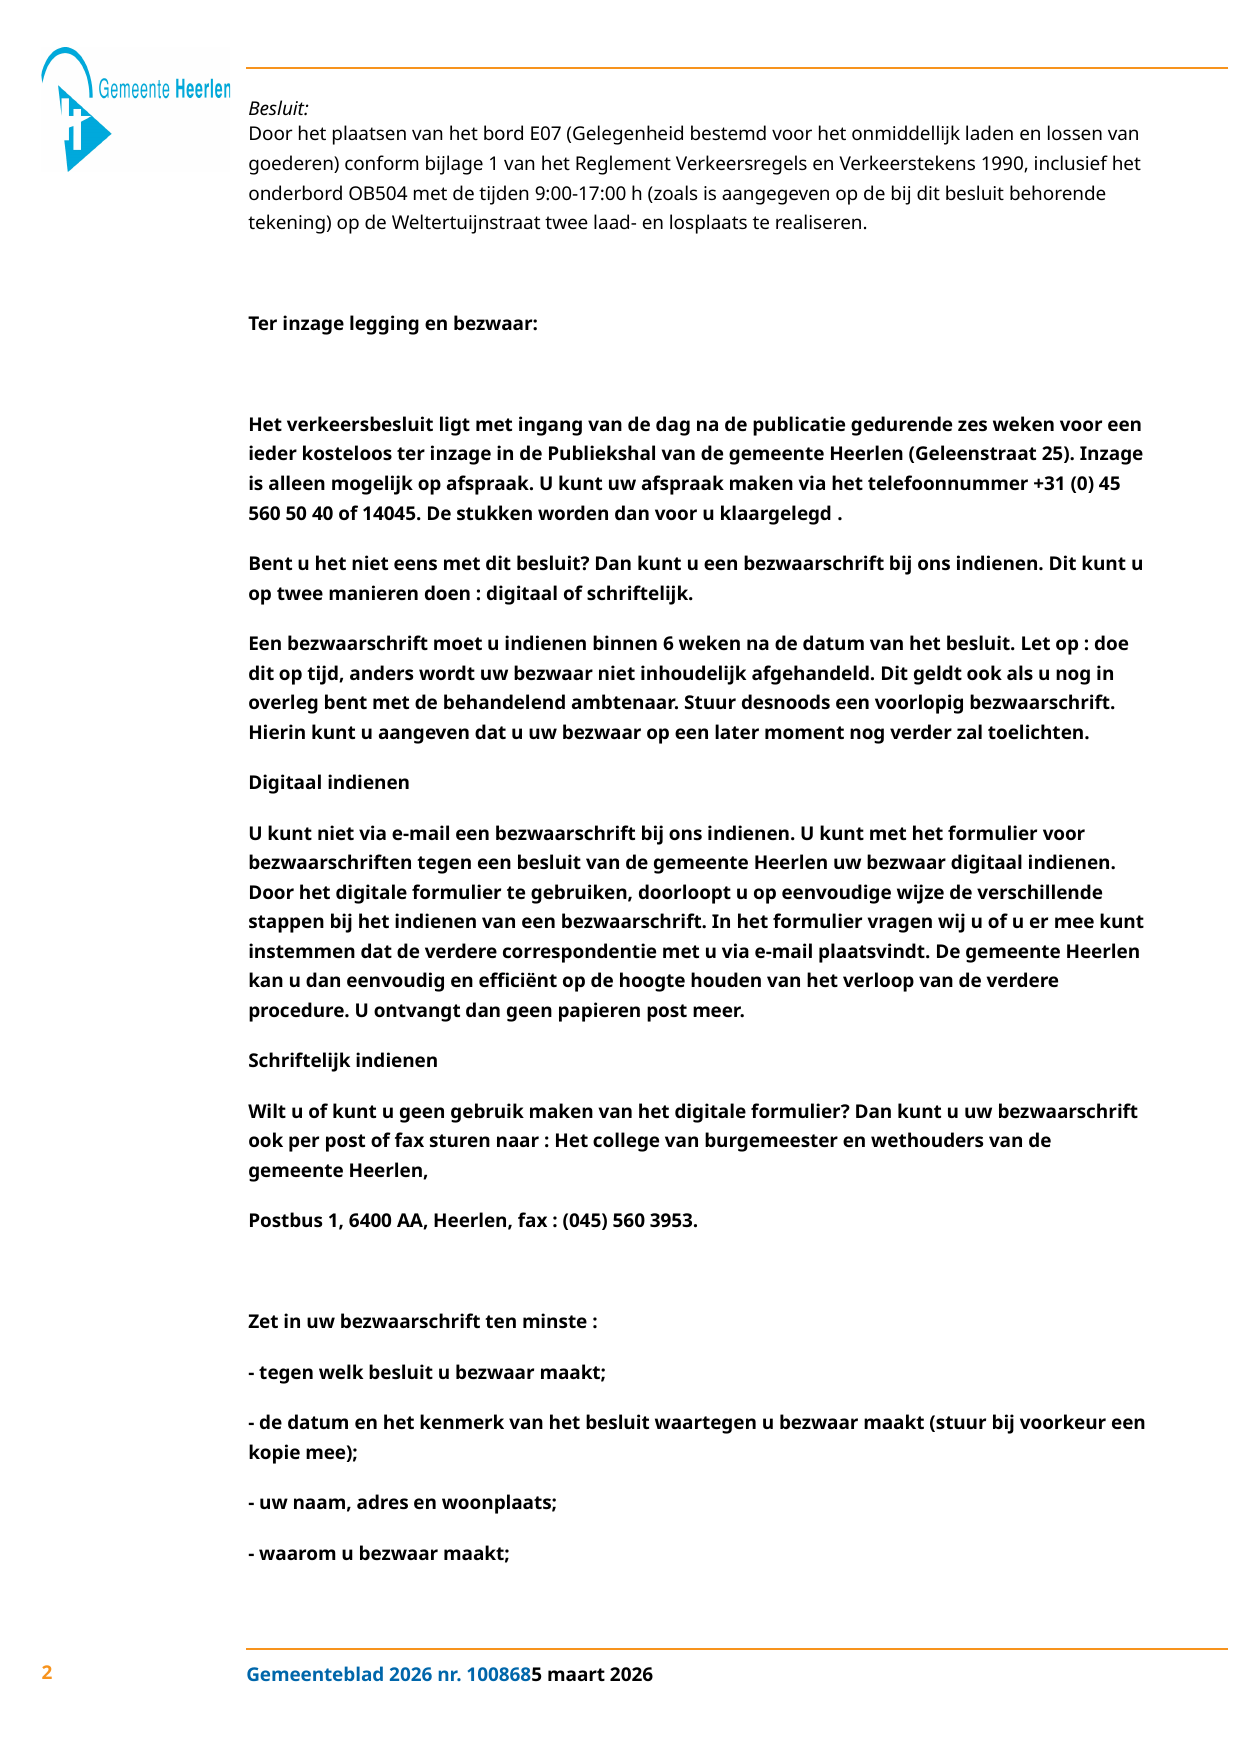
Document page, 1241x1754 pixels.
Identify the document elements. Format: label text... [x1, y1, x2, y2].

text - de datum en het kenmerk van het besluit waartegen u bezwaar maakt (stuur bij voorkeur een kopie mee); [248, 1409, 1152, 1464]
text Het verkeersbesluit ligt met ingang van de dag na de publicatie gedurende zes weken voor een ieder kosteloos ter inzage in de Publiekshal van de gemeente Heerlen (Geleenstraat 25). Inzage is alleen mogelijk op afspraak. U kunt uw afspraak maken via het telefoonnummer +31 (0) 45 560 50 40 of 14045. De stukken worden dan voor u klaargelegd . [248, 411, 1152, 525]
text Door het plaatsen van het bord E07 (Gelegenheid bestemd voor het onmiddellijk laden en lossen van goederen) conform bijlage 1 van het Reglement Verkeersregels en Verkeerstekens 1990, inclusief het onderbord OB504 met de tijden 9:00-17:00 h (zoals is aangegeven op de bij dit besluit behorende tekening) op de Weltertuijnstraat twee laad- en losplaats te realiseren. [248, 121, 1152, 235]
text Postbus 1, 6400 AA, Heerlen, fax : (045) 560 3953. [248, 1208, 1152, 1233]
text Schriftelijk indienen [248, 1048, 1152, 1073]
picture [41, 47, 231, 172]
text Ter inzage legging en bezwaar: [248, 310, 1152, 336]
text - waarom u bezwaar maakt; [248, 1540, 1152, 1565]
text U kunt niet via e-mail een bezwaarschrift bij ons indienen. U kunt met het formulier voor bezwaarschriften tegen een besluit van de gemeente Heerlen uw bezwaar digitaal indienen. Door het digitale formulier te gebruiken, doorloopt u op eenvoudige wijze de verschillende stappen bij het indienen van een bezwaarschrift. In het formulier vragen wij u of u er mee kunt instemmen dat de verdere correspondentie met u via e-mail plaatsvindt. De gemeente Heerlen kan u dan eenvoudig en efficiënt op de hoogte houden van het verloop van de verdere procedure. U ontvangt dan geen papieren post meer. [248, 820, 1152, 1023]
text - tegen welk besluit u bezwaar maakt; [248, 1359, 1152, 1384]
text Een bezwaarschrift moet u indienen binnen 6 weken na de datum van het besluit. Let op : doe dit op tijd, anders wordt uw bezwaar niet inhoudelijk afgehandeld. Dit geldt ook als u nog in overleg bent met de behandelend ambtenaar. Stuur desnoods een voorlopig bezwaarschrift. Hierin kunt u aangeven dat u uw bezwaar op een later moment nog verder zal toelichten. [248, 630, 1152, 744]
text Wilt u of kunt u geen gebruik maken van het digitale formulier? Dan kunt u uw bezwaarschrift ook per post of fax sturen naar : Het college van burgemeester en wethouders van de gemeente Heerlen, [248, 1098, 1152, 1183]
text - uw naam, adres en woonplaats; [248, 1489, 1152, 1515]
text Besluit: [248, 95, 1152, 121]
text Bent u het niet eens met dit besluit? Dan kunt u een bezwaarschrift bij ons indienen. Dit kunt u op twee manieren doen : digitaal of schriftelijk. [248, 550, 1152, 605]
picture [41, 47, 59, 70]
text Zet in uw bezwaarschrift ten minste : [248, 1308, 1152, 1334]
text Digitaal indienen [248, 769, 1152, 795]
